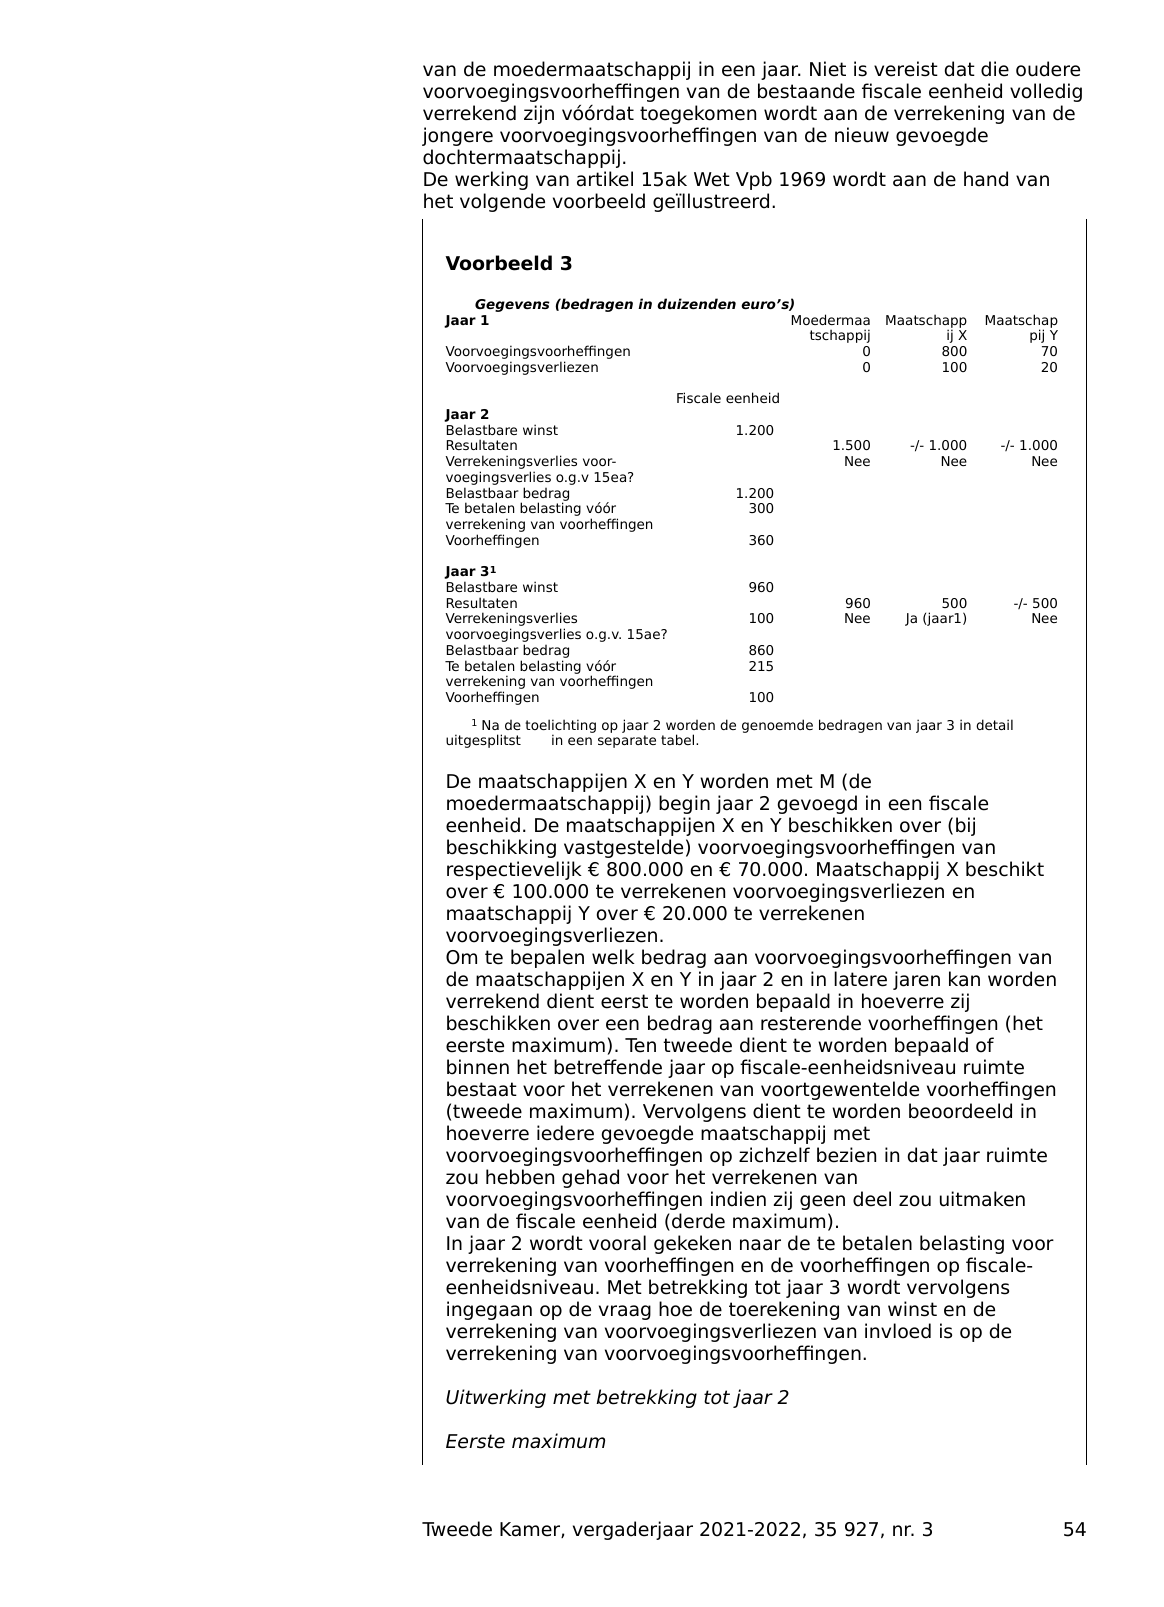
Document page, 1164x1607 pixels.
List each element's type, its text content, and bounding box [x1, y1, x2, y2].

table_cell Jaar 2 [445, 407, 683, 422]
table_cell 100 [877, 360, 973, 375]
table_cell 800 [877, 344, 973, 359]
table_cell [445, 548, 683, 564]
table_header Gegevens (bedragen in duizenden euro’s) [445, 297, 1064, 312]
table_cell [973, 407, 1064, 422]
table_cell [973, 375, 1064, 391]
table_header Voorbeeld 3 De maatschappijen X en Y worden met M (de moedermaatschappij) begin jaar 2 gevoegd in een fiscale eenheid. De maatschappijen X en Y beschikken over (bij beschikking vastgestelde) voorvoegingsvoorheffingen van respectievelijk € 800.000 en € 70.000. Maatschappij X beschikt over € 100.000 te verrekenen voorvoegingsverliezen en maatschappij Y over € 20.000 te verrekenen voorvoegingsverliezen. Om te bepalen welk bedrag aan voorvoegingsvoorheffingen van de maatschappijen X en Y in jaar 2 en in latere jaren kan worden verrekend dient eerst te worden bepaald in hoeverre zij beschikken over een bedrag aan resterende voorheffingen (het eerste maximum). Ten tweede dient te worden bepaald of binnen het betreffende jaar op fiscale-eenheidsniveau ruimte bestaat voor het verrekenen van voortgewentelde voorheffingen (tweede maximum). Vervolgens dient te worden beoordeeld in hoeverre iedere gevoegde maatschappij met voorvoegingsvoorheffingen op zichzelf bezien in dat jaar ruimte zou hebben gehad voor het verrekenen van voorvoegingsvoorheffingen indien zij geen deel zou uitmaken van de fiscale eenheid (derde maximum). In jaar 2 wordt vooral gekeken naar de te betalen belasting voor verrekening van voorheffingen en de voorheffingen op fiscale-eenheidsniveau. Met betrekking tot jaar 3 wordt vervolgens ingegaan op de vraag hoe de toerekening van winst en de verrekening van voorvoegingsverliezen van invloed is op de verrekening van voorvoegingsvoorheffingen. Uitwerking met betrekking tot jaar 2 Eerste maximum [423, 219, 1086, 1464]
table_cell Fiscale eenheid [445, 391, 780, 407]
table_cell [780, 423, 877, 438]
table_cell [973, 533, 1064, 548]
table_cell -/- 1.000 [877, 438, 973, 454]
table_cell Te betalen belasting vóór verrekening van voorheffingen [445, 501, 683, 533]
table_cell [973, 643, 1064, 658]
table_cell Maatschappij X [877, 313, 973, 344]
text van de moedermaatschappij in een jaar. Niet is vereist dat die oudere voorvoegingsvoorheffingen van de bestaande fiscale eenheid volledig verrekend zijn vóórdat toegekomen wordt aan de verrekening van de jongere voorvoegingsvoorheffingen van de nieuw gevoegde dochtermaatschappij. [422, 59, 1087, 169]
table_cell [973, 391, 1064, 407]
table_cell Jaar 31 [445, 564, 683, 580]
table_cell [877, 501, 973, 533]
table_cell Belastbare winst [445, 423, 683, 438]
table_cell [877, 375, 973, 391]
table_cell 960 [684, 580, 780, 596]
table_cell [684, 407, 780, 422]
table_cell [684, 344, 780, 359]
table_cell Nee [973, 611, 1064, 643]
table_cell Jaar 1 [445, 313, 683, 344]
table_cell Nee [973, 454, 1064, 485]
table_cell Nee [780, 611, 877, 643]
table_cell Verrekeningsverlies voor- voegingsverlies o.g.v 15ea? [445, 454, 683, 485]
table_cell [877, 423, 973, 438]
table_cell Voorvoegingsvoorheffingen [445, 344, 683, 359]
table_cell [973, 580, 1064, 596]
table_cell Ja (jaar1) [877, 611, 973, 643]
table_cell 0 [780, 344, 877, 359]
table_cell 215 [684, 659, 780, 690]
table_cell [684, 313, 780, 344]
table_cell 20 [973, 360, 1064, 375]
table_cell Belastbaar bedrag [445, 643, 683, 658]
table_cell [684, 564, 780, 580]
table_cell Maatschappij Y [973, 313, 1064, 344]
table_cell 1.200 [684, 423, 780, 438]
table_cell [877, 407, 973, 422]
table_cell -/- 1.000 [973, 438, 1064, 454]
table_cell Voorheffingen [445, 533, 683, 548]
table_cell [877, 659, 973, 690]
table_cell [780, 375, 877, 391]
table_cell Voorvoegingsverliezen [445, 360, 683, 375]
table_cell Resultaten [445, 438, 683, 454]
table_cell 1 Na de toelichting op jaar 2 worden de genoemde bedragen van jaar 3 in detail uitgesplitst in een separate tabel. [445, 706, 1064, 749]
table_cell 0 [780, 360, 877, 375]
table_cell [877, 643, 973, 658]
table_cell [780, 643, 877, 658]
table_cell Nee [780, 454, 877, 485]
text De werking van artikel 15ak Wet Vpb 1969 wordt aan de hand van het volgende voorbeeld geïllustreerd. [422, 169, 1087, 213]
table_cell 100 [684, 611, 780, 643]
table_cell [877, 533, 973, 548]
table_cell [780, 580, 877, 596]
table_cell [877, 580, 973, 596]
table_cell 360 [684, 533, 780, 548]
table_cell [780, 391, 877, 407]
table_cell [684, 375, 780, 391]
table_cell Te betalen belasting vóór verrekening van voorheffingen [445, 659, 683, 690]
table_cell 960 [780, 596, 877, 611]
table_cell [780, 659, 877, 690]
table_cell [973, 564, 1064, 580]
table_cell [973, 690, 1064, 706]
table_cell [780, 690, 877, 706]
table_cell Nee [877, 454, 973, 485]
table_cell [877, 548, 973, 564]
table_cell [877, 485, 973, 501]
table_cell [684, 548, 780, 564]
table_cell [973, 423, 1064, 438]
table_cell [445, 375, 683, 391]
table_cell 70 [973, 344, 1064, 359]
table_cell [684, 596, 780, 611]
table_cell [684, 360, 780, 375]
table_cell 300 [684, 501, 780, 533]
table_cell Voorheffingen [445, 690, 683, 706]
table_cell [780, 564, 877, 580]
table_cell 1.500 [780, 438, 877, 454]
table_cell [877, 564, 973, 580]
table_cell Resultaten [445, 596, 683, 611]
table_cell Moedermaatschappij [780, 313, 877, 344]
table_cell 500 [877, 596, 973, 611]
table_cell Verrekeningsverlies voorvoegingsverlies o.g.v. 15ae? [445, 611, 683, 643]
table_cell 860 [684, 643, 780, 658]
table_cell [877, 391, 973, 407]
table_cell -/- 500 [973, 596, 1064, 611]
table_cell [684, 454, 780, 485]
table_cell Belastbaar bedrag [445, 485, 683, 501]
table_cell [780, 533, 877, 548]
table_cell [973, 485, 1064, 501]
table_cell [973, 548, 1064, 564]
table_cell [780, 548, 877, 564]
table_cell [780, 501, 877, 533]
table_cell [780, 485, 877, 501]
table_cell 100 [684, 690, 780, 706]
table_cell [973, 501, 1064, 533]
table_cell [973, 659, 1064, 690]
table_cell 1.200 [684, 485, 780, 501]
table_cell Belastbare winst [445, 580, 683, 596]
table_cell [684, 438, 780, 454]
table_cell [877, 690, 973, 706]
table_cell [780, 407, 877, 422]
